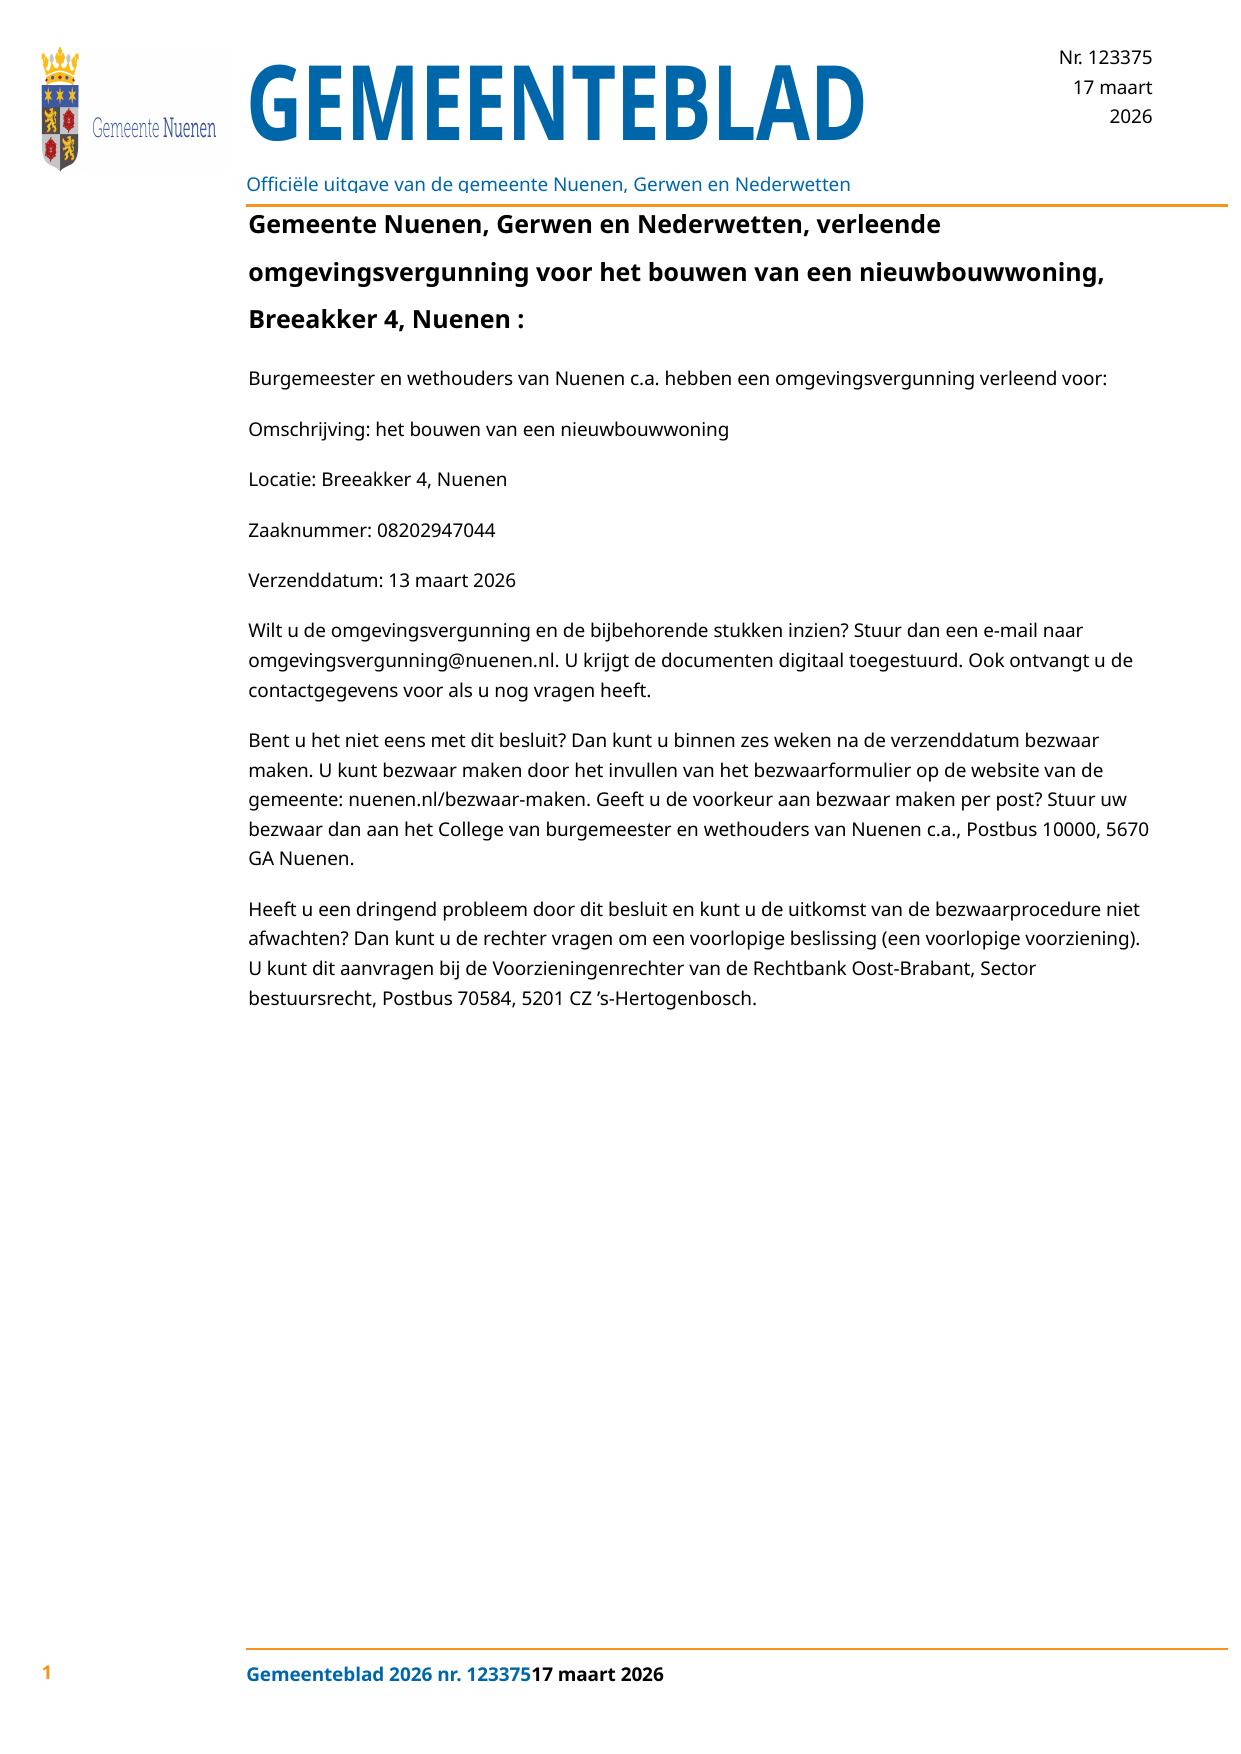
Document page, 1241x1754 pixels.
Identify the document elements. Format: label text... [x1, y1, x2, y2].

text Wilt u de omgevingsvergunning en de bijbehorende stukken inzien? Stuur dan een e-mail naar omgevingsvergunning@nuenen.nl. U krijgt de documenten digitaal toegestuurd. Ook ontvangt u de contactgegevens voor als u nog vragen heeft. [248, 618, 1152, 702]
text Zaaknummer: 08202947044 [248, 517, 1152, 542]
text Heeft u een dringend probleem door dit besluit en kunt u de uitkomst van de bezwaarprocedure niet afwachten? Dan kunt u de rechter vragen om een voorlopige beslissing (een voorlopige voorziening). U kunt dit aanvragen bij de Voorzieningenrechter van de Rechtbank Oost-Brabant, Sector bestuursrecht, Postbus 70584, 5201 CZ ’s-Hertogenbosch. [248, 896, 1152, 1010]
text Locatie: Breeakker 4, Nuenen [248, 466, 1152, 492]
picture [41, 47, 231, 172]
text Burgemeester en wethouders van Nuenen c.a. hebben een omgevingsvergunning verleend voor: [248, 366, 1152, 391]
text Bent u het niet eens met dit besluit? Dan kunt u binnen zes weken na de verzenddatum bezwaar maken. U kunt bezwaar maken door het invullen van het bezwaarformulier op de website van de gemeente: nuenen.nl/bezwaar-maken. Geeft u de voorkeur aan bezwaar maken per post? Stuur uw bezwaar dan aan het College van burgemeester en wethouders van Nuenen c.a., Postbus 10000, 5670 GA Nuenen. [248, 727, 1152, 871]
text Gemeente Nuenen, Gerwen en Nederwetten, verleende omgevingsvergunning voor het bouwen van een nieuwbouwwoning, Breeakker 4, Nuenen : [248, 207, 1152, 336]
text Verzenddatum: 13 maart 2026 [248, 567, 1152, 593]
text Omschrijving: het bouwen van een nieuwbouwwoning [248, 416, 1152, 442]
